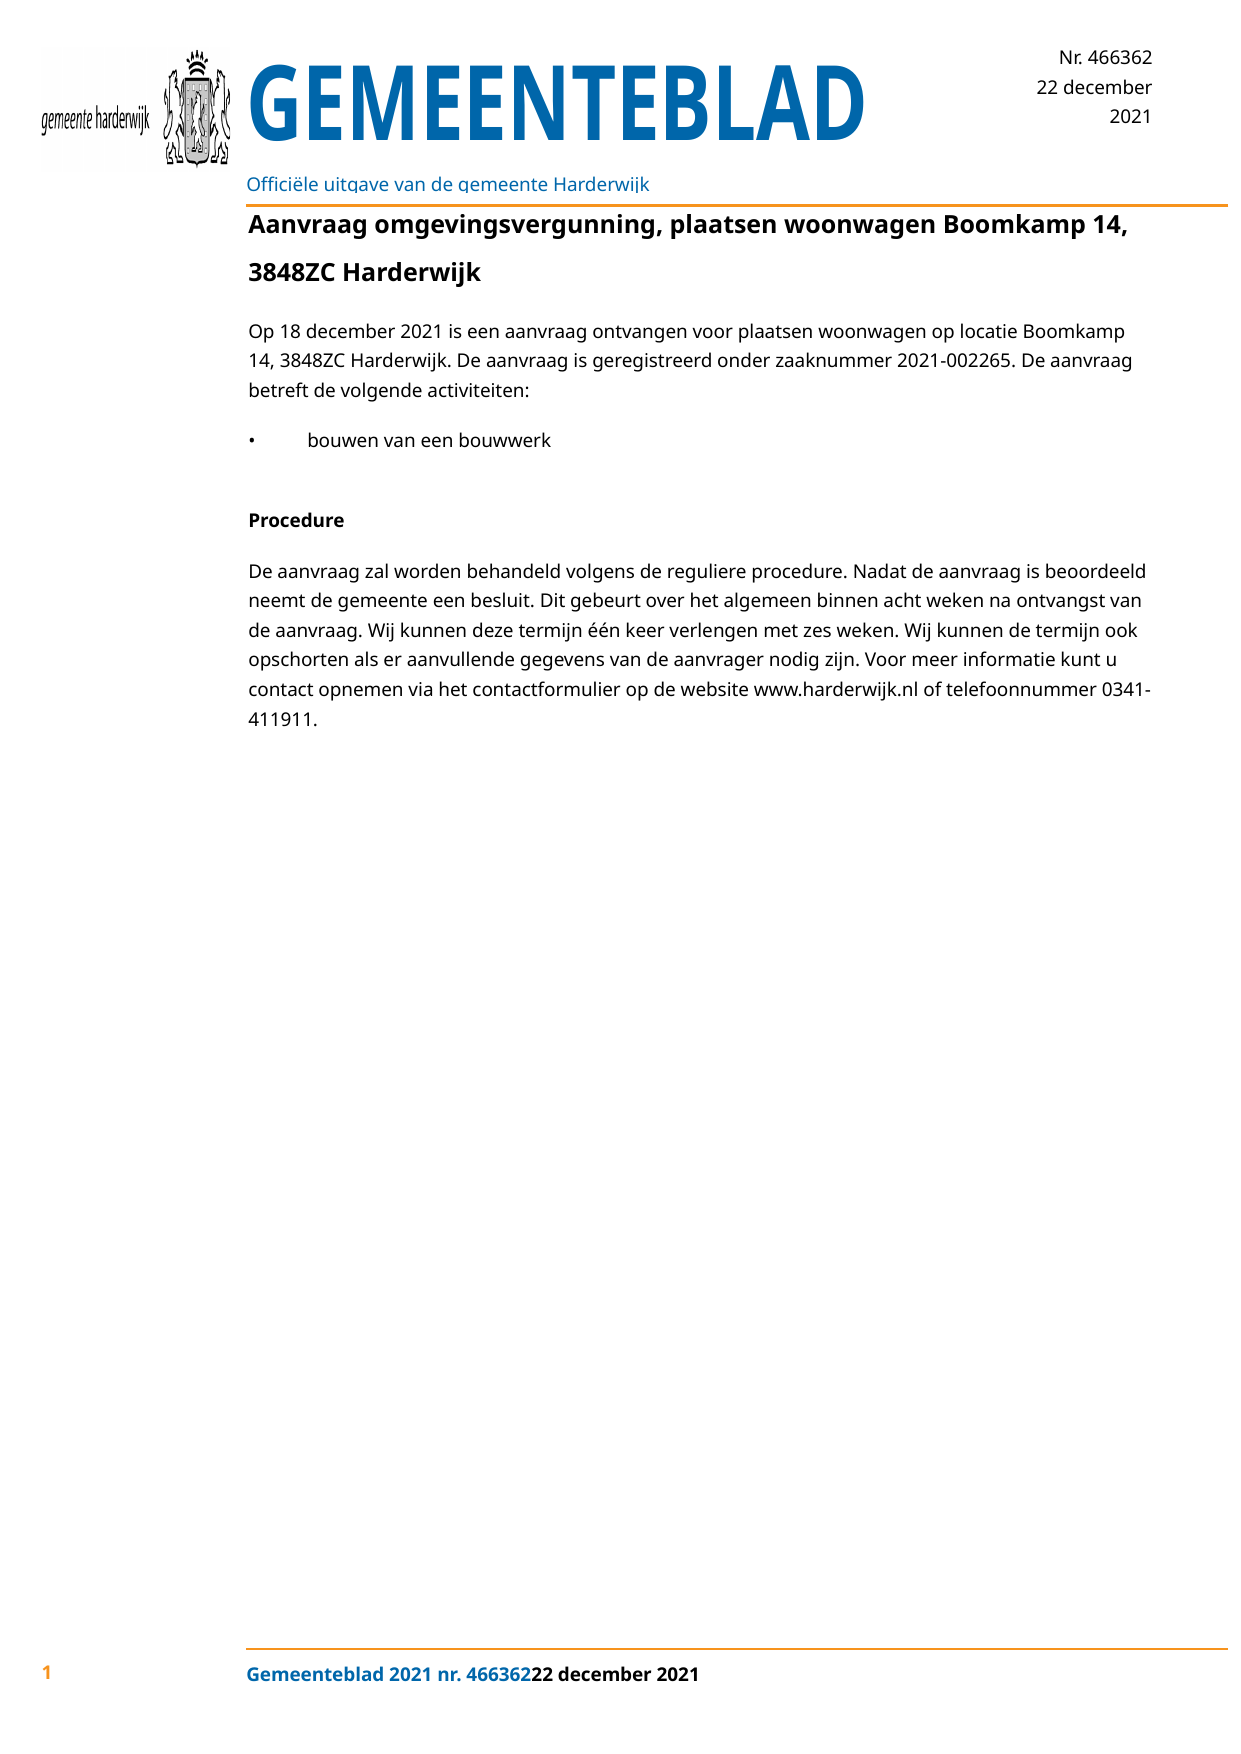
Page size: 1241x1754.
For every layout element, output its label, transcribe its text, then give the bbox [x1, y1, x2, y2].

text De aanvraag zal worden behandeld volgens de reguliere procedure. Nadat de aanvraag is beoordeeld neemt de gemeente een besluit. Dit gebeurt over het algemeen binnen acht weken na ontvangst van de aanvraag. Wij kunnen deze termijn één keer verlengen met zes weken. Wij kunnen de termijn ook opschorten als er aanvullende gegevens van de aanvrager nodig zijn. Voor meer informatie kunt u contact opnemen via het contactformulier op de website www.harderwijk.nl of telefoonnummer 0341-411911. [248, 558, 1152, 732]
list bouwen van een bouwwerk [248, 427, 1152, 453]
text Aanvraag omgevingsvergunning, plaatsen woonwagen Boomkamp 14, 3848ZC Harderwijk [248, 207, 1152, 288]
text Op 18 december 2021 is een aanvraag ontvangen voor plaatsen woonwagen op locatie Boomkamp 14, 3848ZC Harderwijk. De aanvraag is geregistreerd onder zaaknummer 2021-002265. De aanvraag betreft de volgende activiteiten: [248, 318, 1152, 403]
picture [41, 47, 231, 172]
text Procedure [248, 507, 1152, 533]
